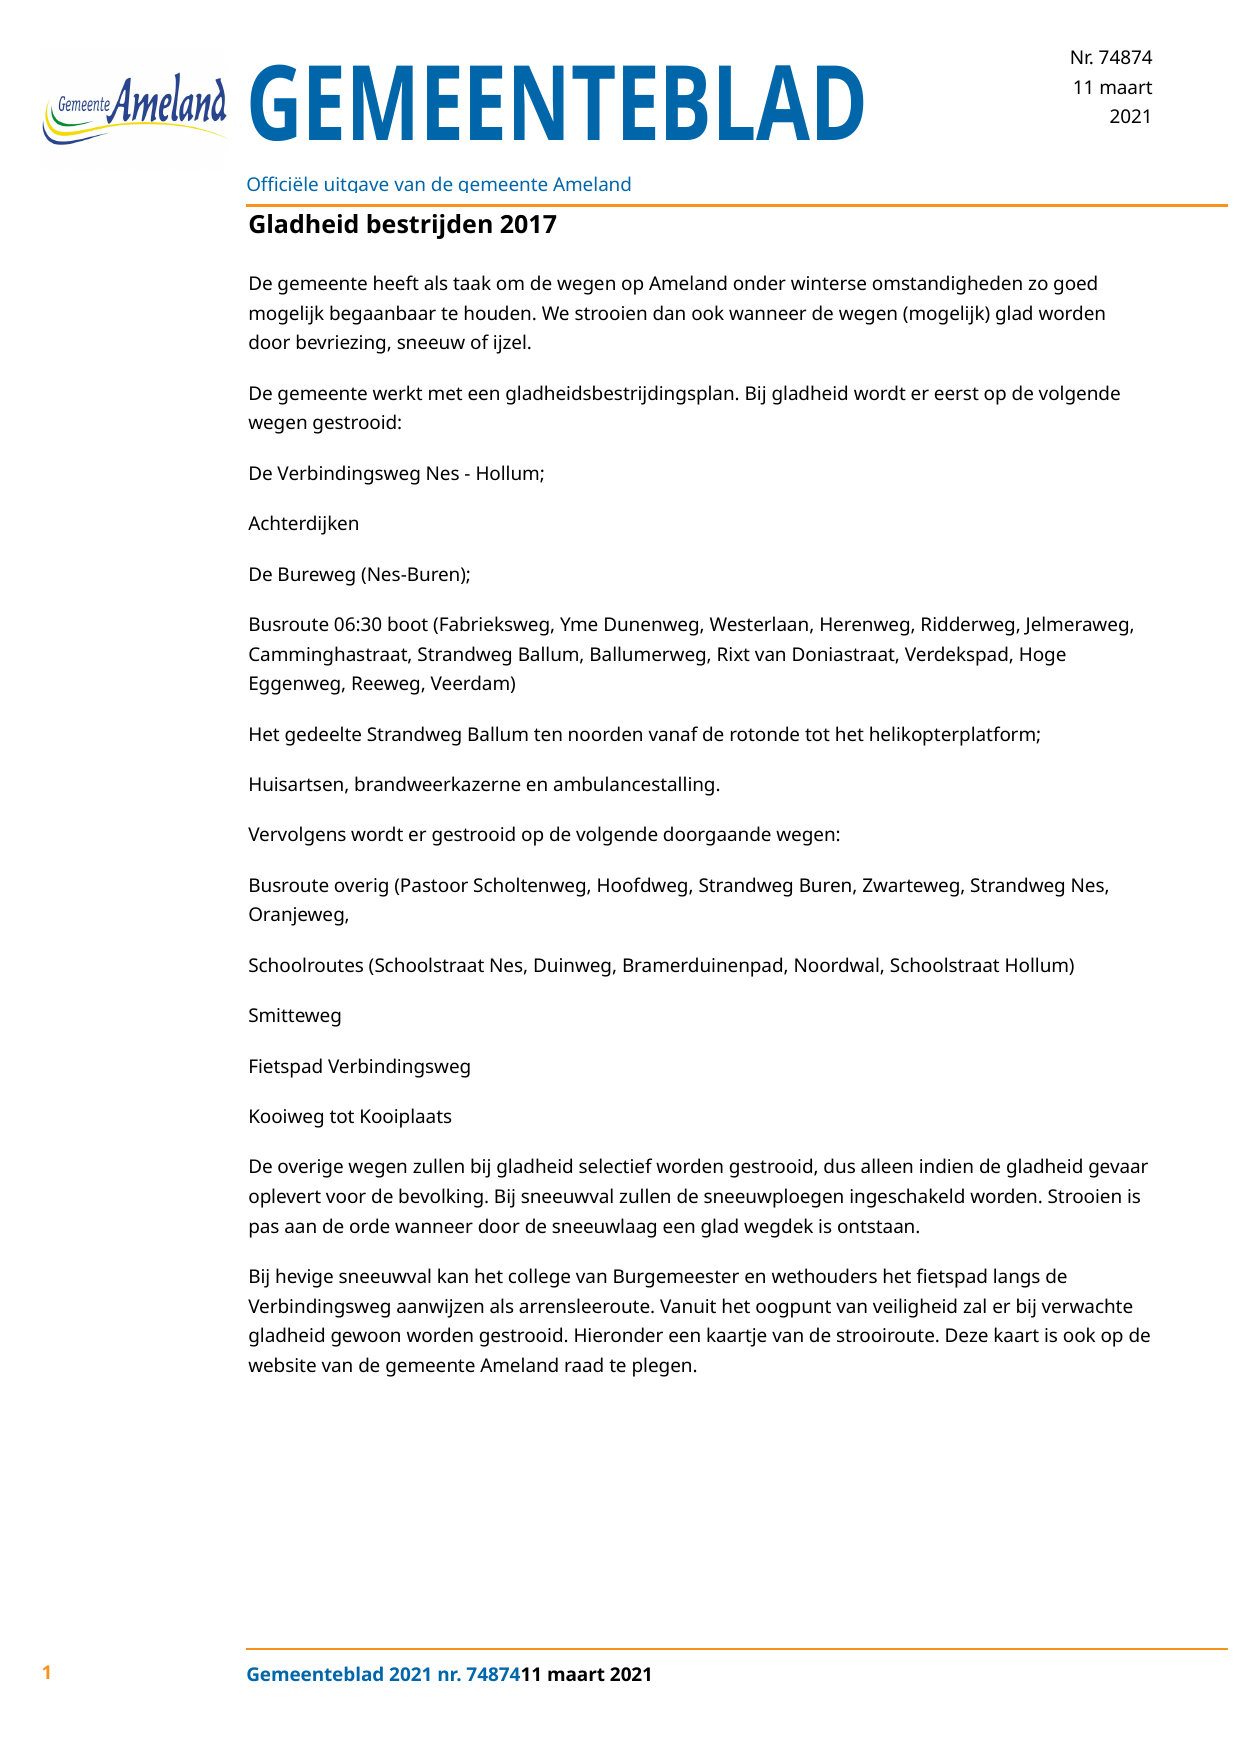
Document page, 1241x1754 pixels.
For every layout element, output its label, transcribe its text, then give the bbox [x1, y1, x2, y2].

picture [41, 47, 231, 172]
text Achterdijken [248, 510, 1152, 536]
text Busroute overig (Pastoor Scholtenweg, Hoofdweg, Strandweg Buren, Zwarteweg, Strandweg Nes, Oranjeweg, [248, 872, 1152, 927]
text De gemeente werkt met een gladheidsbestrijdingsplan. Bij gladheid wordt er eerst op de volgende wegen gestrooid: [248, 380, 1152, 435]
text Schoolroutes (Schoolstraat Nes, Duinweg, Bramerduinenpad, Noordwal, Schoolstraat Hollum) [248, 952, 1152, 978]
text Bij hevige sneeuwval kan het college van Burgemeester en wethouders het fietspad langs de Verbindingsweg aanwijzen als arrensleeroute. Vanuit het oogpunt van veiligheid zal er bij verwachte gladheid gewoon worden gestrooid. Hieronder een kaartje van de strooiroute. Deze kaart is ook op de website van de gemeente Ameland raad te plegen. [248, 1263, 1152, 1378]
text Busroute 06:30 boot (Fabrieksweg, Yme Dunenweg, Westerlaan, Herenweg, Ridderweg, Jelmeraweg, Camminghastraat, Strandweg Ballum, Ballumerweg, Rixt van Doniastraat, Verdekspad, Hoge Eggenweg, Reeweg, Veerdam) [248, 611, 1152, 696]
text Fietspad Verbindingsweg [248, 1053, 1152, 1078]
text De Verbindingsweg Nes - Hollum; [248, 460, 1152, 486]
text Kooiweg tot Kooiplaats [248, 1103, 1152, 1129]
text Huisartsen, brandweerkazerne en ambulancestalling. [248, 771, 1152, 797]
text Vervolgens wordt er gestrooid op de volgende doorgaande wegen: [248, 822, 1152, 847]
text Het gedeelte Strandweg Ballum ten noorden vanaf de rotonde tot het helikopterplatform; [248, 721, 1152, 746]
text Gladheid bestrijden 2017 [248, 207, 1152, 241]
text De gemeente heeft als taak om de wegen op Ameland onder winterse omstandigheden zo goed mogelijk begaanbaar te houden. We strooien dan ook wanneer de wegen (mogelijk) glad worden door bevriezing, sneeuw of ijzel. [248, 270, 1152, 355]
text De Bureweg (Nes-Buren); [248, 561, 1152, 586]
text De overige wegen zullen bij gladheid selectief worden gestrooid, dus alleen indien de gladheid gevaar oplevert voor de bevolking. Bij sneeuwval zullen de sneeuwploegen ingeschakeld worden. Strooien is pas aan de orde wanneer door de sneeuwlaag een glad wegdek is ontstaan. [248, 1154, 1152, 1238]
text Smitteweg [248, 1002, 1152, 1028]
